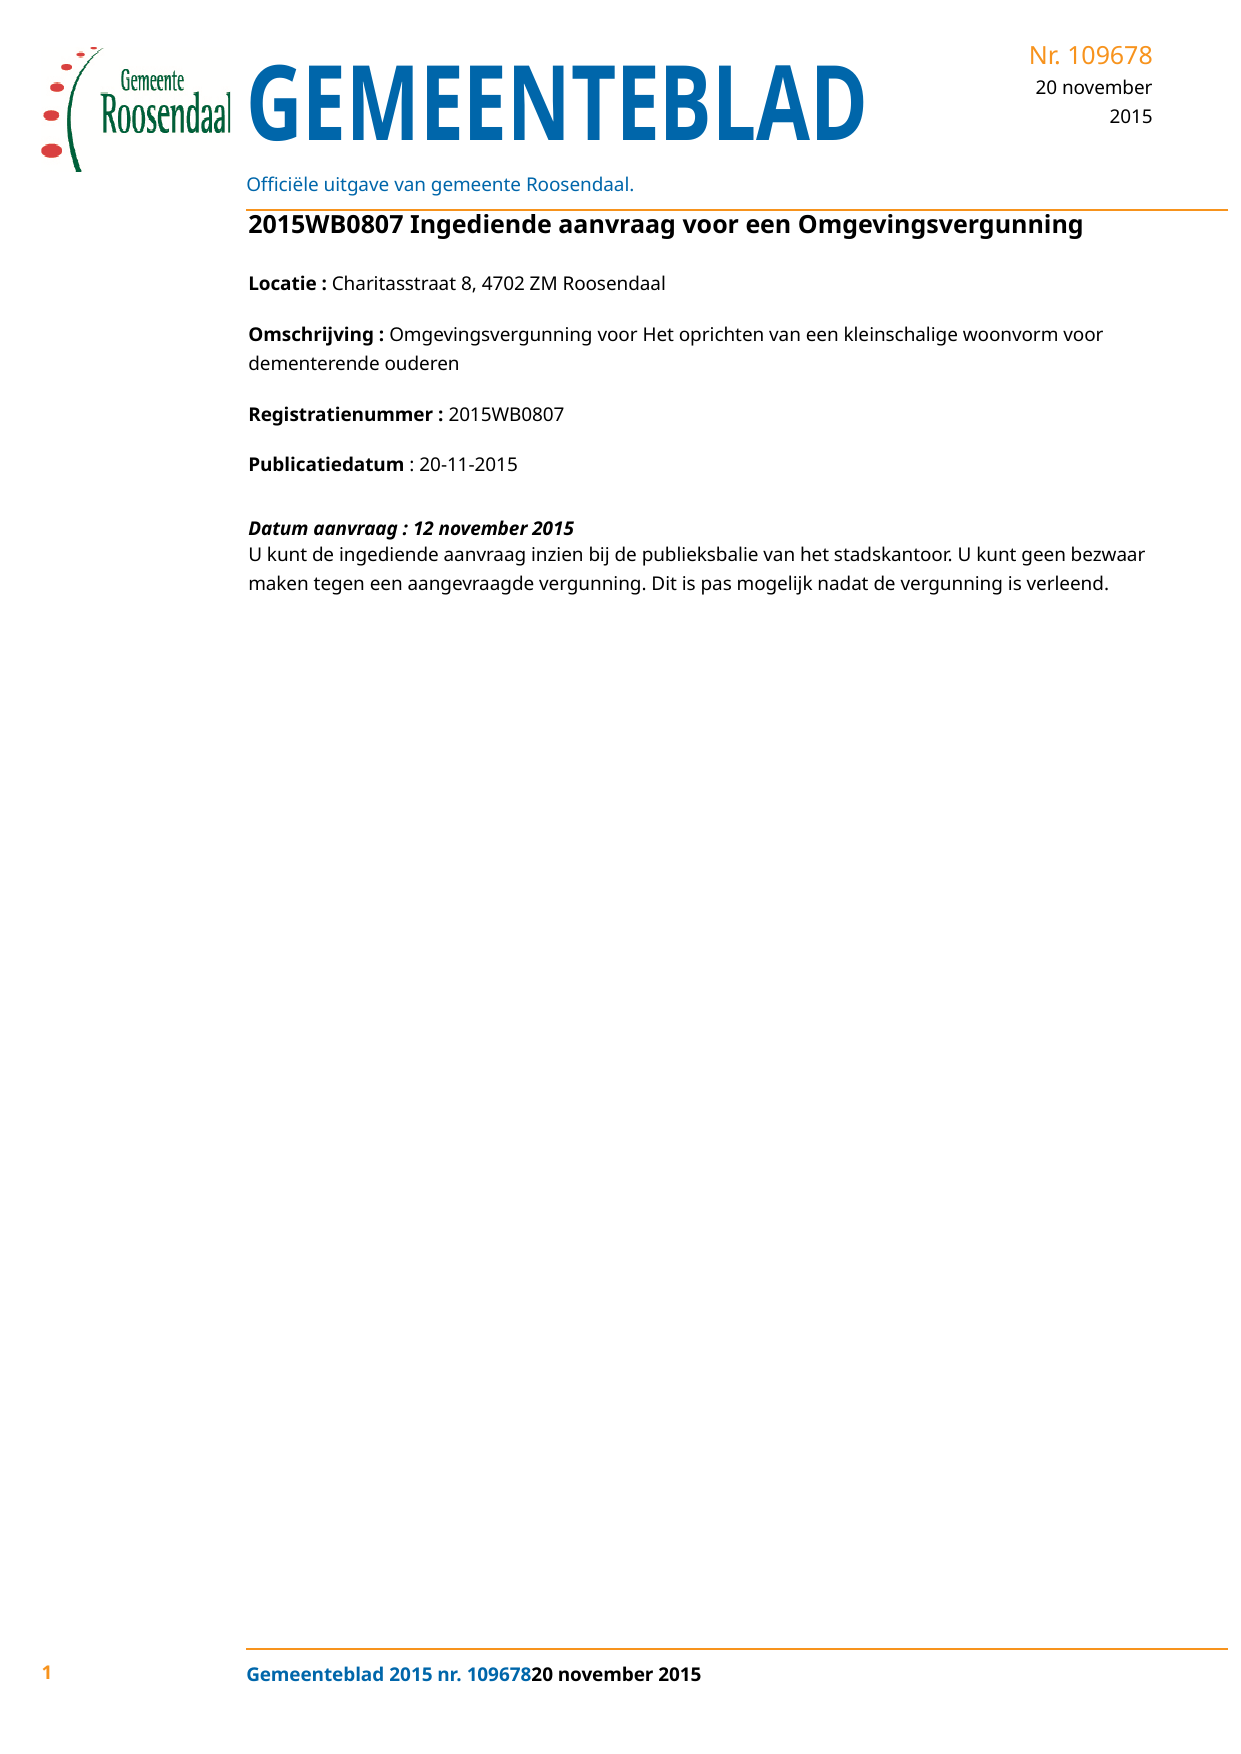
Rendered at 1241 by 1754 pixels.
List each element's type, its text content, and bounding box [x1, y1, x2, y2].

text Datum aanvraag : 12 november 2015 [248, 515, 1152, 541]
text Locatie : Charitasstraat 8, 4702 ZM Roosendaal [248, 270, 1152, 296]
text Omschrijving : Omgevingsvergunning voor Het oprichten van een kleinschalige woonvorm voor dementerende ouderen [248, 321, 1152, 376]
text U kunt de ingediende aanvraag inzien bij de publieksbalie van het stadskantoor. U kunt geen bezwaar maken tegen een aangevraagde vergunning. Dit is pas mogelijk nadat de vergunning is verleend. [248, 541, 1152, 596]
picture [41, 47, 231, 172]
text Publicatiedatum : 20-11-2015 [248, 451, 1152, 477]
text 2015WB0807 Ingediende aanvraag voor een Omgevingsvergunning [248, 211, 1152, 241]
text Registratienummer : 2015WB0807 [248, 401, 1152, 426]
